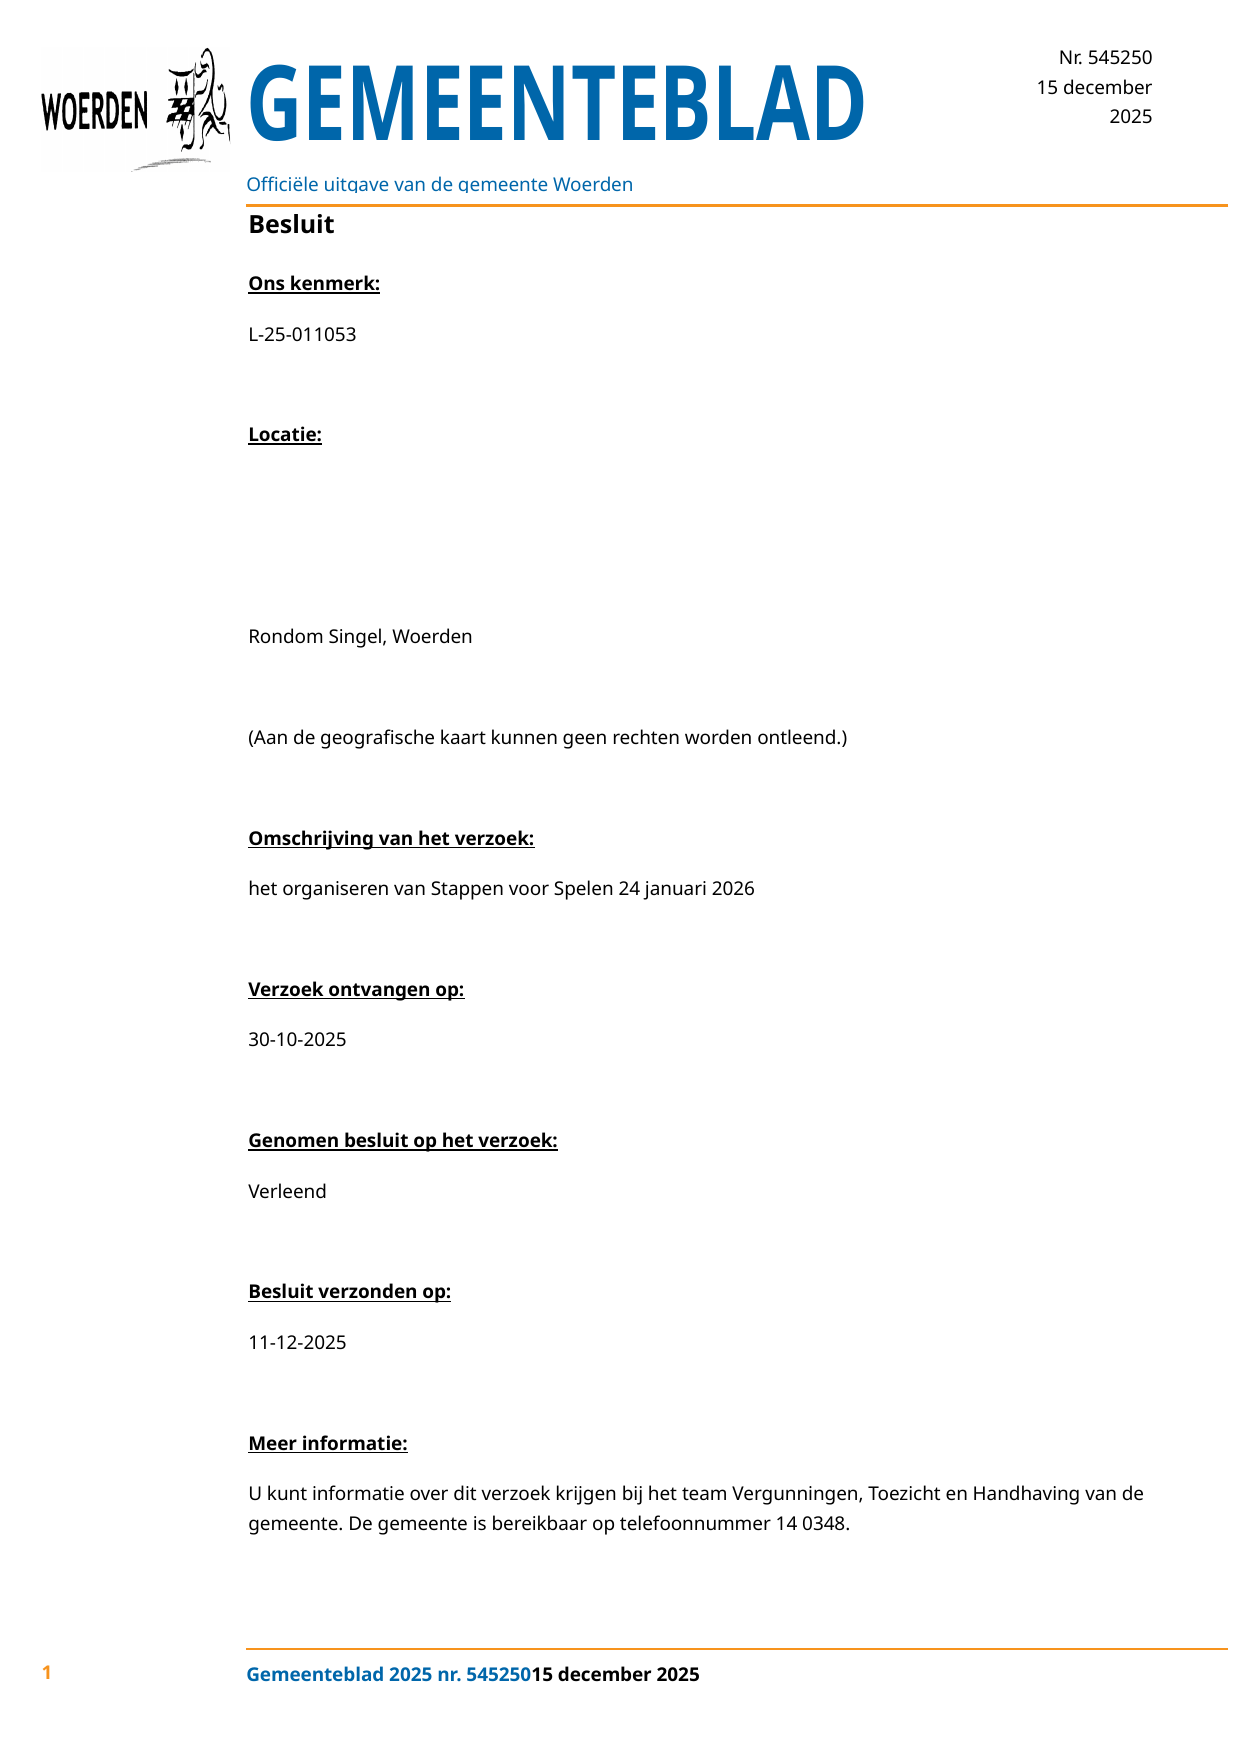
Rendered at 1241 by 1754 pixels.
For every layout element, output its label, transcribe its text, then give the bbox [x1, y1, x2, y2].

text 30-10-2025 [248, 1027, 1152, 1052]
text Locatie: [248, 422, 1152, 447]
text Omschrijving van het verzoek: [248, 825, 1152, 851]
text Besluit verzonden op: [248, 1279, 1152, 1304]
text Verzoek ontvangen op: [248, 976, 1152, 1002]
text (Aan de geografische kaart kunnen geen rechten worden ontleend.) [248, 724, 1152, 750]
text L-25-011053 [248, 321, 1152, 346]
text Meer informatie: [248, 1430, 1152, 1456]
text 11-12-2025 [248, 1329, 1152, 1355]
text Rondom Singel, Woerden [248, 623, 1152, 649]
text het organiseren van Stappen voor Spelen 24 januari 2026 [248, 875, 1152, 901]
text U kunt informatie over dit verzoek krijgen bij het team Vergunningen, Toezicht en Handhaving van de gemeente. De gemeente is bereikbaar op telefoonnummer 14 0348. [248, 1480, 1152, 1536]
text Verleend [248, 1178, 1152, 1203]
text Besluit [248, 207, 1152, 241]
text Ons kenmerk: [248, 270, 1152, 296]
picture [41, 47, 231, 172]
text Genomen besluit op het verzoek: [248, 1127, 1152, 1153]
